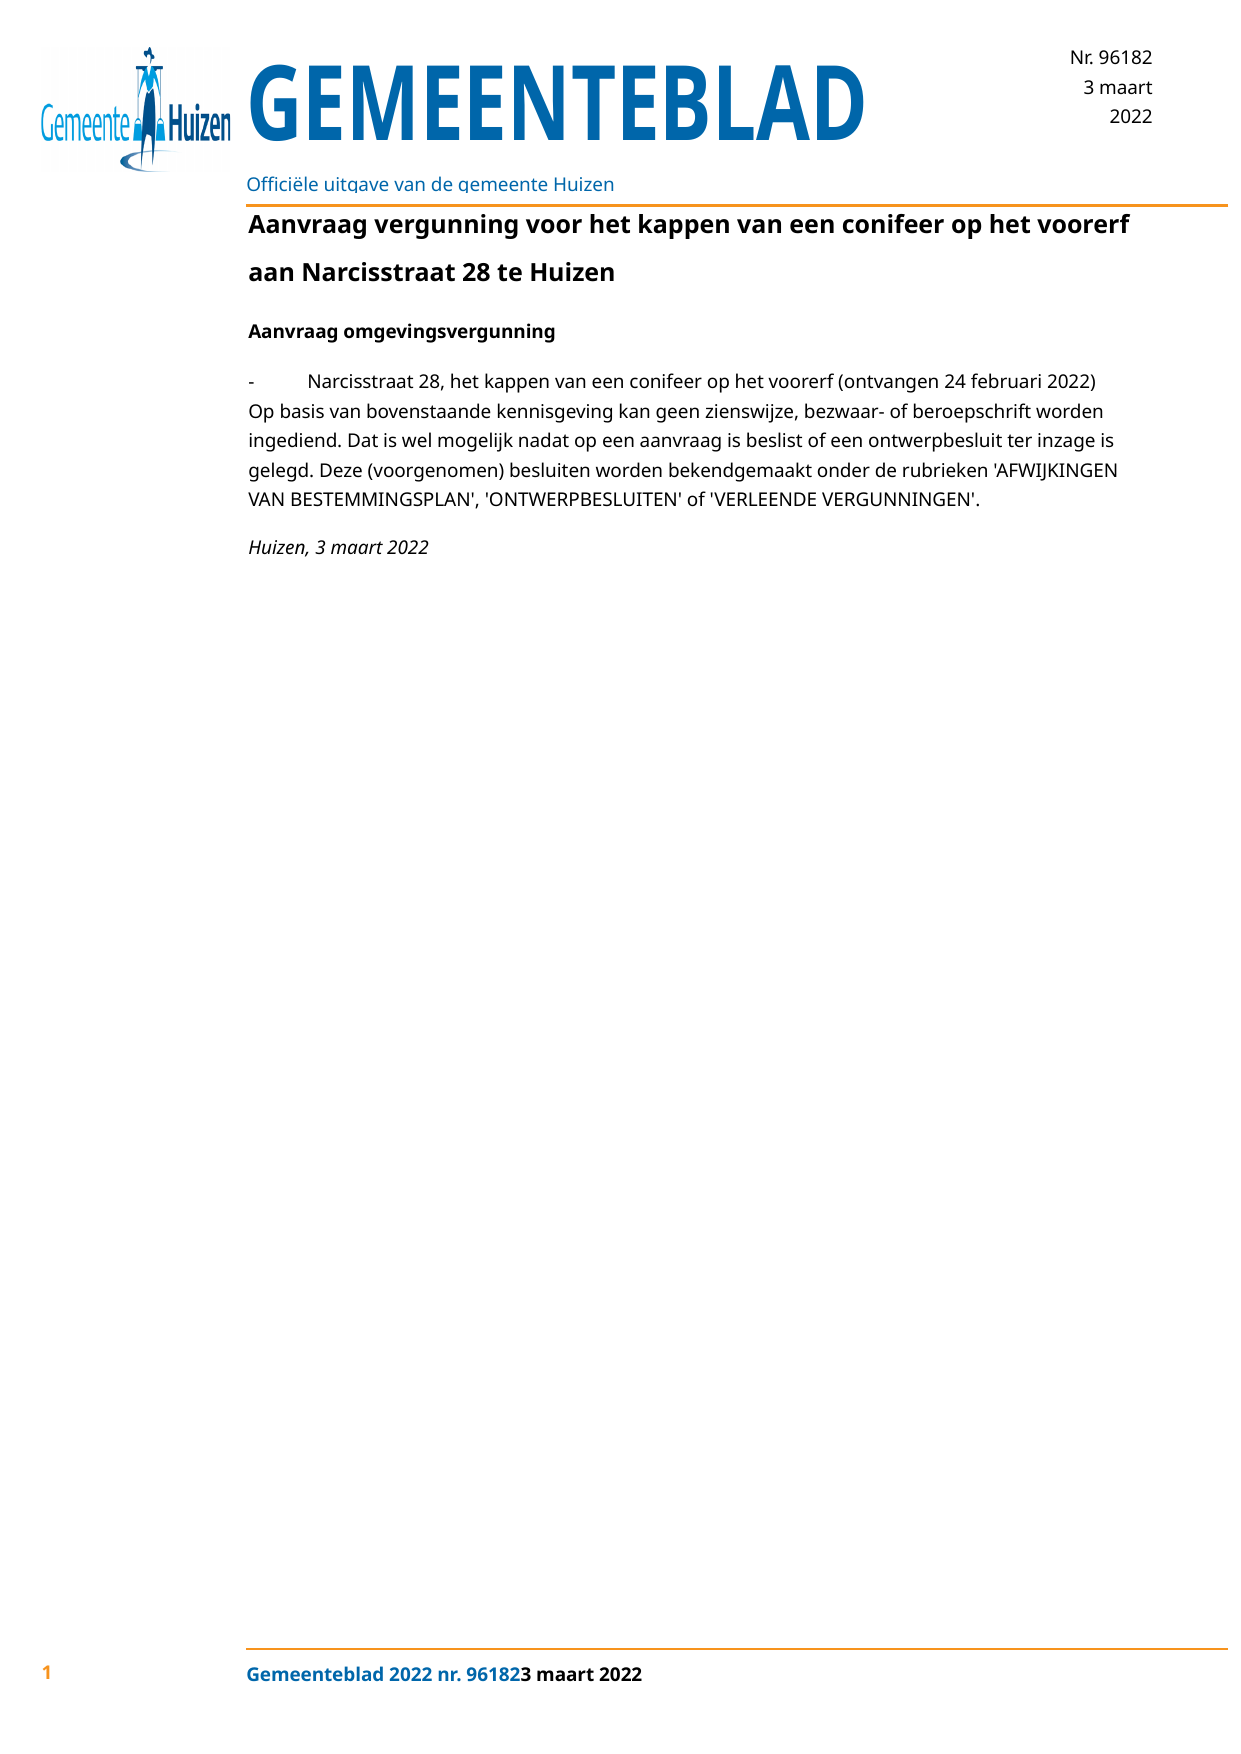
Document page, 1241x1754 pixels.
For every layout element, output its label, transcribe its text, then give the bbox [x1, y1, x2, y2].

text Aanvraag omgevingsvergunning [248, 318, 1152, 344]
text Aanvraag vergunning voor het kappen van een conifeer op het voorerf aan Narcisstraat 28 te Huizen [248, 207, 1152, 288]
text Huizen, 3 maart 2022 [248, 534, 1152, 560]
list Narcisstraat 28, het kappen van een conifeer op het voorerf (ontvangen 24 februari 2022) [248, 368, 1152, 394]
text Op basis van bovenstaande kennisgeving kan geen zienswijze, bezwaar- of beroepschrift worden ingediend. Dat is wel mogelijk nadat op een aanvraag is beslist of een ontwerpbesluit ter inzage is gelegd. Deze (voorgenomen) besluiten worden bekendgemaakt onder de rubrieken 'AFWIJKINGEN VAN BESTEMMINGSPLAN', 'ONTWERPBESLUITEN' of 'VERLEENDE VERGUNNINGEN'. [248, 398, 1152, 512]
picture [41, 47, 231, 172]
